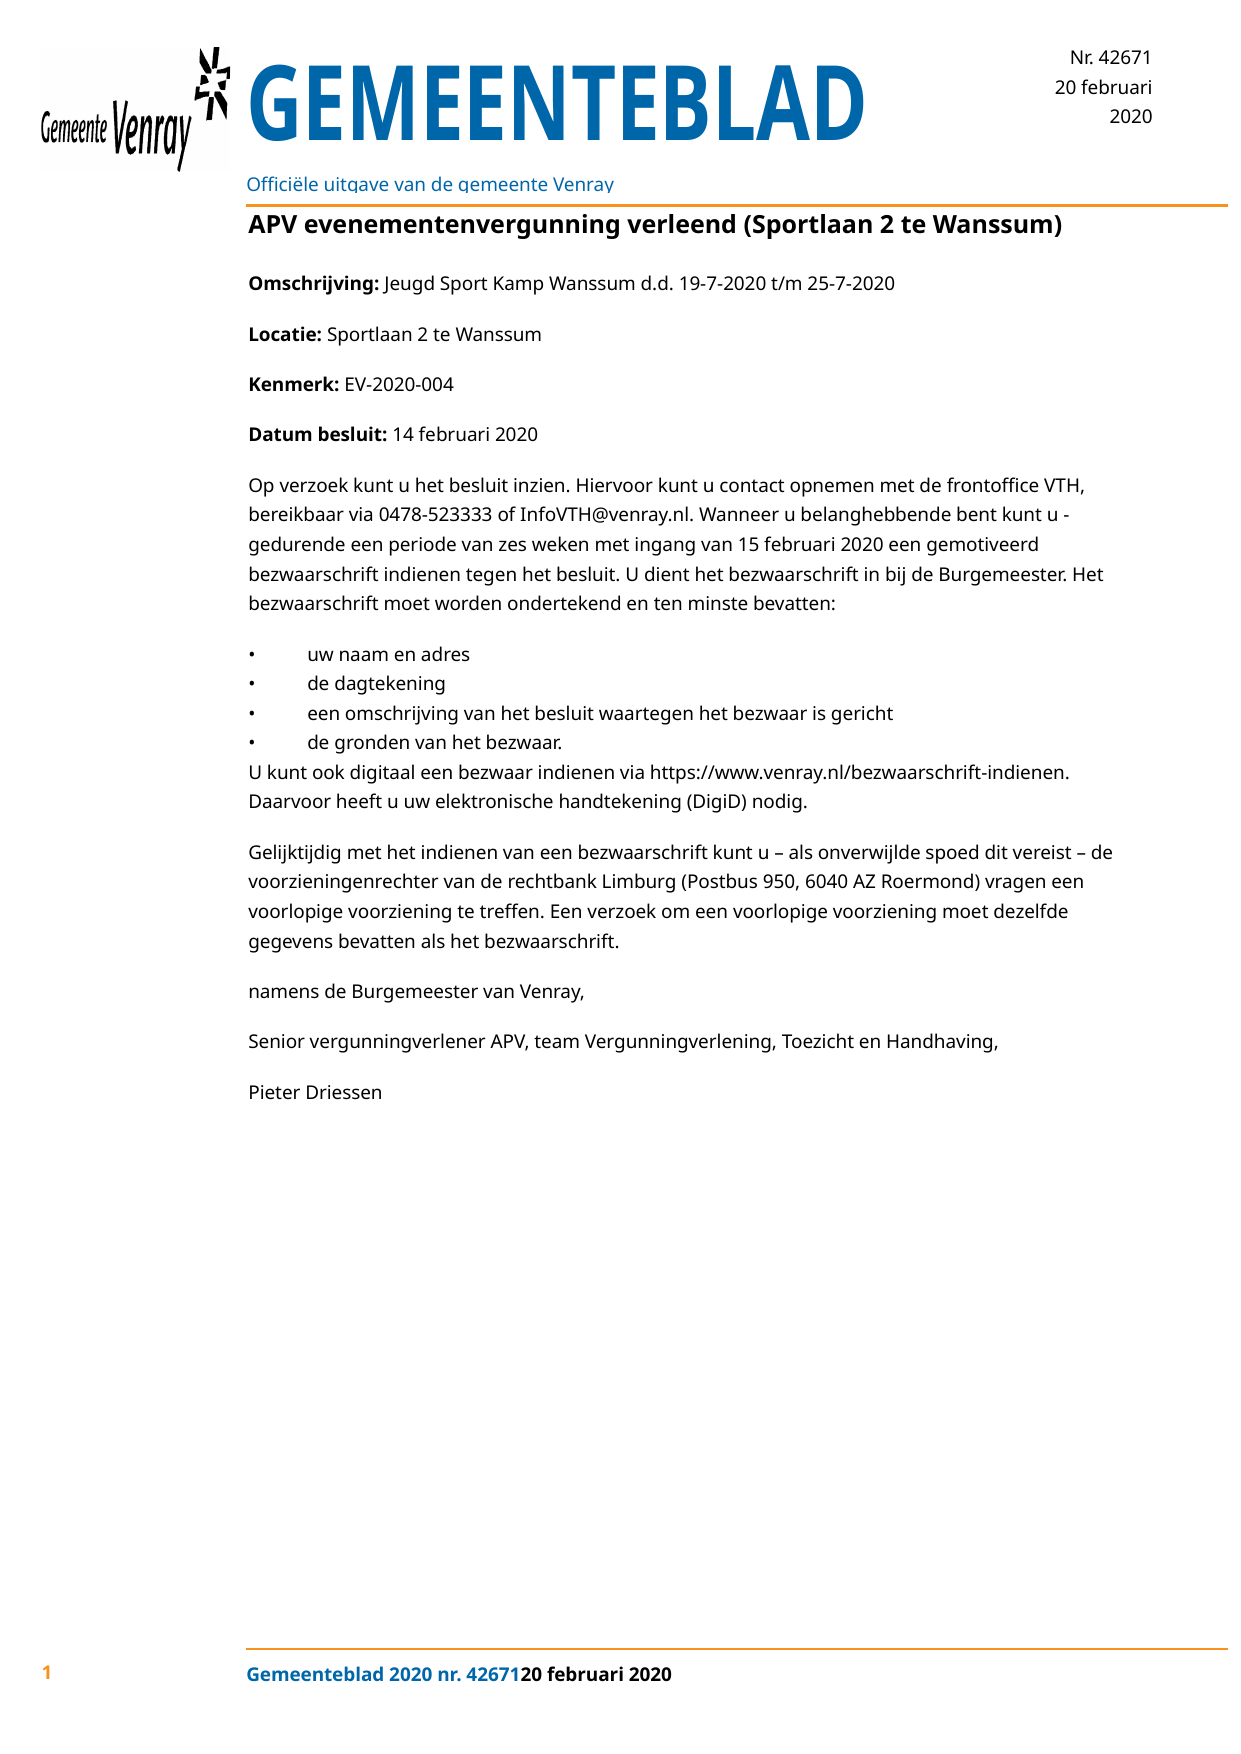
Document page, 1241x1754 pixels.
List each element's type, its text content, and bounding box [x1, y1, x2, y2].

text Omschrijving: Jeugd Sport Kamp Wanssum d.d. 19-7-2020 t/m 25-7-2020 [248, 270, 1152, 296]
list de dagtekening [248, 670, 1152, 696]
text U kunt ook digitaal een bezwaar indienen via https://www.venray.nl/bezwaarschrift-indienen. Daarvoor heeft u uw elektronische handtekening (DigiD) nodig. [248, 759, 1152, 814]
text Datum besluit: 14 februari 2020 [248, 422, 1152, 447]
list uw naam en adres [248, 641, 1152, 666]
text namens de Burgemeester van Venray, [248, 978, 1152, 1004]
text Pieter Driessen [248, 1079, 1152, 1105]
text Kenmerk: EV-2020-004 [248, 371, 1152, 397]
list een omschrijving van het besluit waartegen het bezwaar is gericht [248, 700, 1152, 726]
text Senior vergunningverlener APV, team Vergunningverlening, Toezicht en Handhaving, [248, 1029, 1152, 1054]
picture [41, 47, 231, 172]
text Gelijktijdig met het indienen van een bezwaarschrift kunt u – als onverwijlde spoed dit vereist – de voorzieningenrechter van de rechtbank Limburg (Postbus 950, 6040 AZ Roermond) vragen een voorlopige voorziening te treffen. Een verzoek om een voorlopige voorziening moet dezelfde gegevens bevatten als het bezwaarschrift. [248, 839, 1152, 953]
text APV evenementenvergunning verleend (Sportlaan 2 te Wanssum) [248, 207, 1152, 241]
text Locatie: Sportlaan 2 te Wanssum [248, 321, 1152, 346]
list de gronden van het bezwaar. [248, 729, 1152, 755]
text Op verzoek kunt u het besluit inzien. Hiervoor kunt u contact opnemen met de frontoffice VTH, bereikbaar via 0478-523333 of InfoVTH@venray.nl. Wanneer u belanghebbende bent kunt u - gedurende een periode van zes weken met ingang van 15 februari 2020 een gemotiveerd bezwaarschrift indienen tegen het besluit. U dient het bezwaarschrift in bij de Burgemeester. Het bezwaarschrift moet worden ondertekend en ten minste bevatten: [248, 472, 1152, 616]
